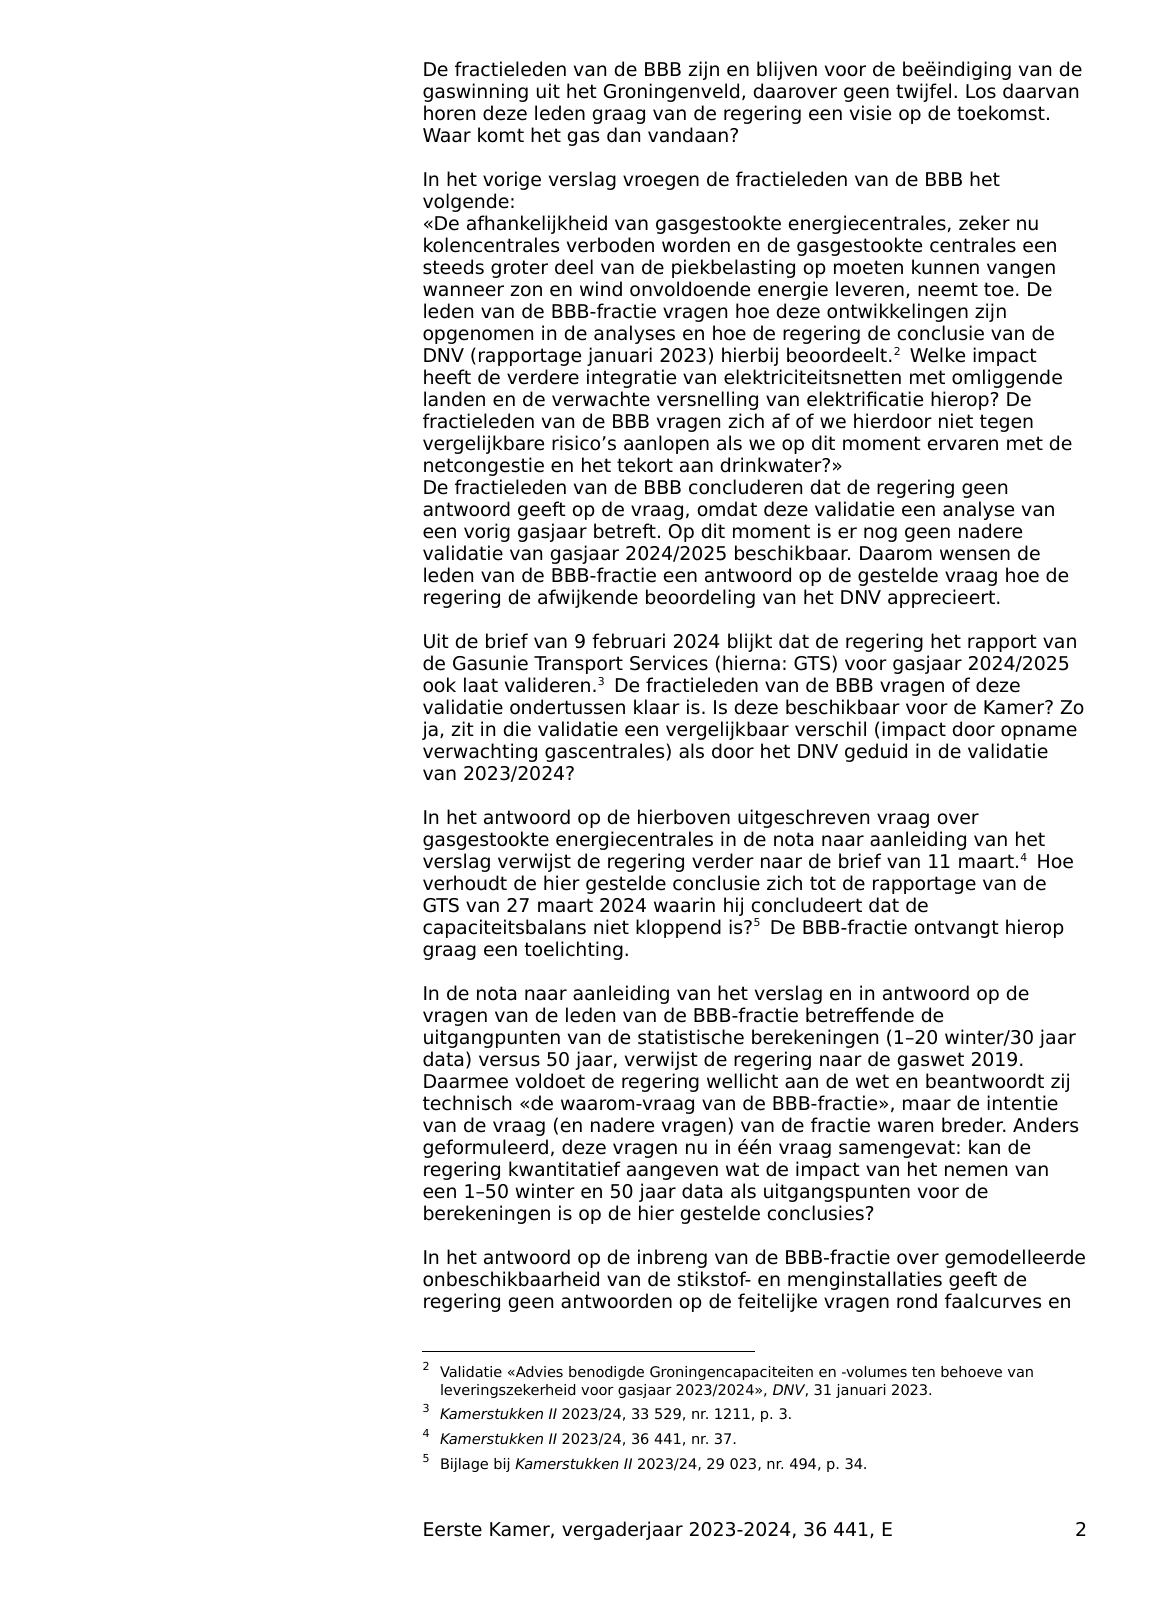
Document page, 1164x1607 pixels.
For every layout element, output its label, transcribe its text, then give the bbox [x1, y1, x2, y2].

text Bijlage bij Kamerstukken II 2023/24, 29 023, nr. 494, p. 34. [422, 1452, 1087, 1474]
text De fractieleden van de BBB zijn en blijven voor de beëindiging van de gaswinning uit het Groningenveld, daarover geen twijfel. Los daarvan horen deze leden graag van de regering een visie op de toekomst. Waar komt het gas dan vandaan? [422, 59, 1087, 147]
text In het vorige verslag vroegen de fractieleden van de BBB het volgende: [422, 169, 1087, 213]
text In het antwoord op de inbreng van de BBB-fractie over gemodelleerde onbeschikbaarheid van de stikstof- en menginstallaties geeft de regering geen antwoorden op de feitelijke vragen rond faalcurves en [422, 1247, 1087, 1313]
text In de nota naar aanleiding van het verslag en in antwoord op de vragen van de leden van de BBB-fractie betreffende de uitgangpunten van de statistische berekeningen (1–20 winter/30 jaar data) versus 50 jaar, verwijst de regering naar de gaswet 2019. Daarmee voldoet de regering wellicht aan de wet en beantwoordt zij technisch «de waarom-vraag van de BBB-fractie», maar de intentie van de vraag (en nadere vragen) van de fractie waren breder. Anders geformuleerd, deze vragen nu in één vraag samengevat: kan de regering kwantitatief aangeven wat de impact van het nemen van een 1–50 winter en 50 jaar data als uitgangspunten voor de berekeningen is op de hier gestelde conclusies? [422, 983, 1087, 1225]
text «De afhankelijkheid van gasgestookte energiecentrales, zeker nu kolencentrales verboden worden en de gasgestookte centrales een steeds groter deel van de piekbelasting op moeten kunnen vangen wanneer zon en wind onvoldoende energie leveren, neemt toe. De leden van de BBB-fractie vragen hoe deze ontwikkelingen zijn opgenomen in de analyses en hoe de regering de conclusie van de DNV (rapportage januari 2023) hierbij beoordeelt. Welke impact heeft de verdere integratie van elektriciteitsnetten met omliggende landen en de verwachte versnelling van elektrificatie hierop? De fractieleden van de BBB vragen zich af of we hierdoor niet tegen vergelijkbare risico’s aanlopen als we op dit moment ervaren met de netcongestie en het tekort aan drinkwater?» [422, 213, 1087, 477]
text Kamerstukken II 2023/24, 33 529, nr. 1211, p. 3. [422, 1402, 1087, 1424]
text Kamerstukken II 2023/24, 36 441, nr. 37. [422, 1427, 1087, 1449]
text Uit de brief van 9 februari 2024 blijkt dat de regering het rapport van de Gasunie Transport Services (hierna: GTS) voor gasjaar 2024/2025 ook laat valideren. De fractieleden van de BBB vragen of deze validatie ondertussen klaar is. Is deze beschikbaar voor de Kamer? Zo ja, zit in die validatie een vergelijkbaar verschil (impact door opname verwachting gascentrales) als door het DNV geduid in de validatie van 2023/2024? [422, 631, 1087, 785]
text De fractieleden van de BBB concluderen dat de regering geen antwoord geeft op de vraag, omdat deze validatie een analyse van een vorig gasjaar betreft. Op dit moment is er nog geen nadere validatie van gasjaar 2024/2025 beschikbaar. Daarom wensen de leden van de BBB-fractie een antwoord op de gestelde vraag hoe de regering de afwijkende beoordeling van het DNV apprecieert. [422, 477, 1087, 609]
text In het antwoord op de hierboven uitgeschreven vraag over gasgestookte energiecentrales in de nota naar aanleiding van het verslag verwijst de regering verder naar de brief van 11 maart. Hoe verhoudt de hier gestelde conclusie zich tot de rapportage van de GTS van 27 maart 2024 waarin hij concludeert dat de capaciteitsbalans niet kloppend is? De BBB-fractie ontvangt hierop graag een toelichting. [422, 807, 1087, 961]
text Validatie «Advies benodigde Groningencapaciteiten en -volumes ten behoeve van leveringszekerheid voor gasjaar 2023/2024», DNV, 31 januari 2023. [422, 1360, 1087, 1399]
